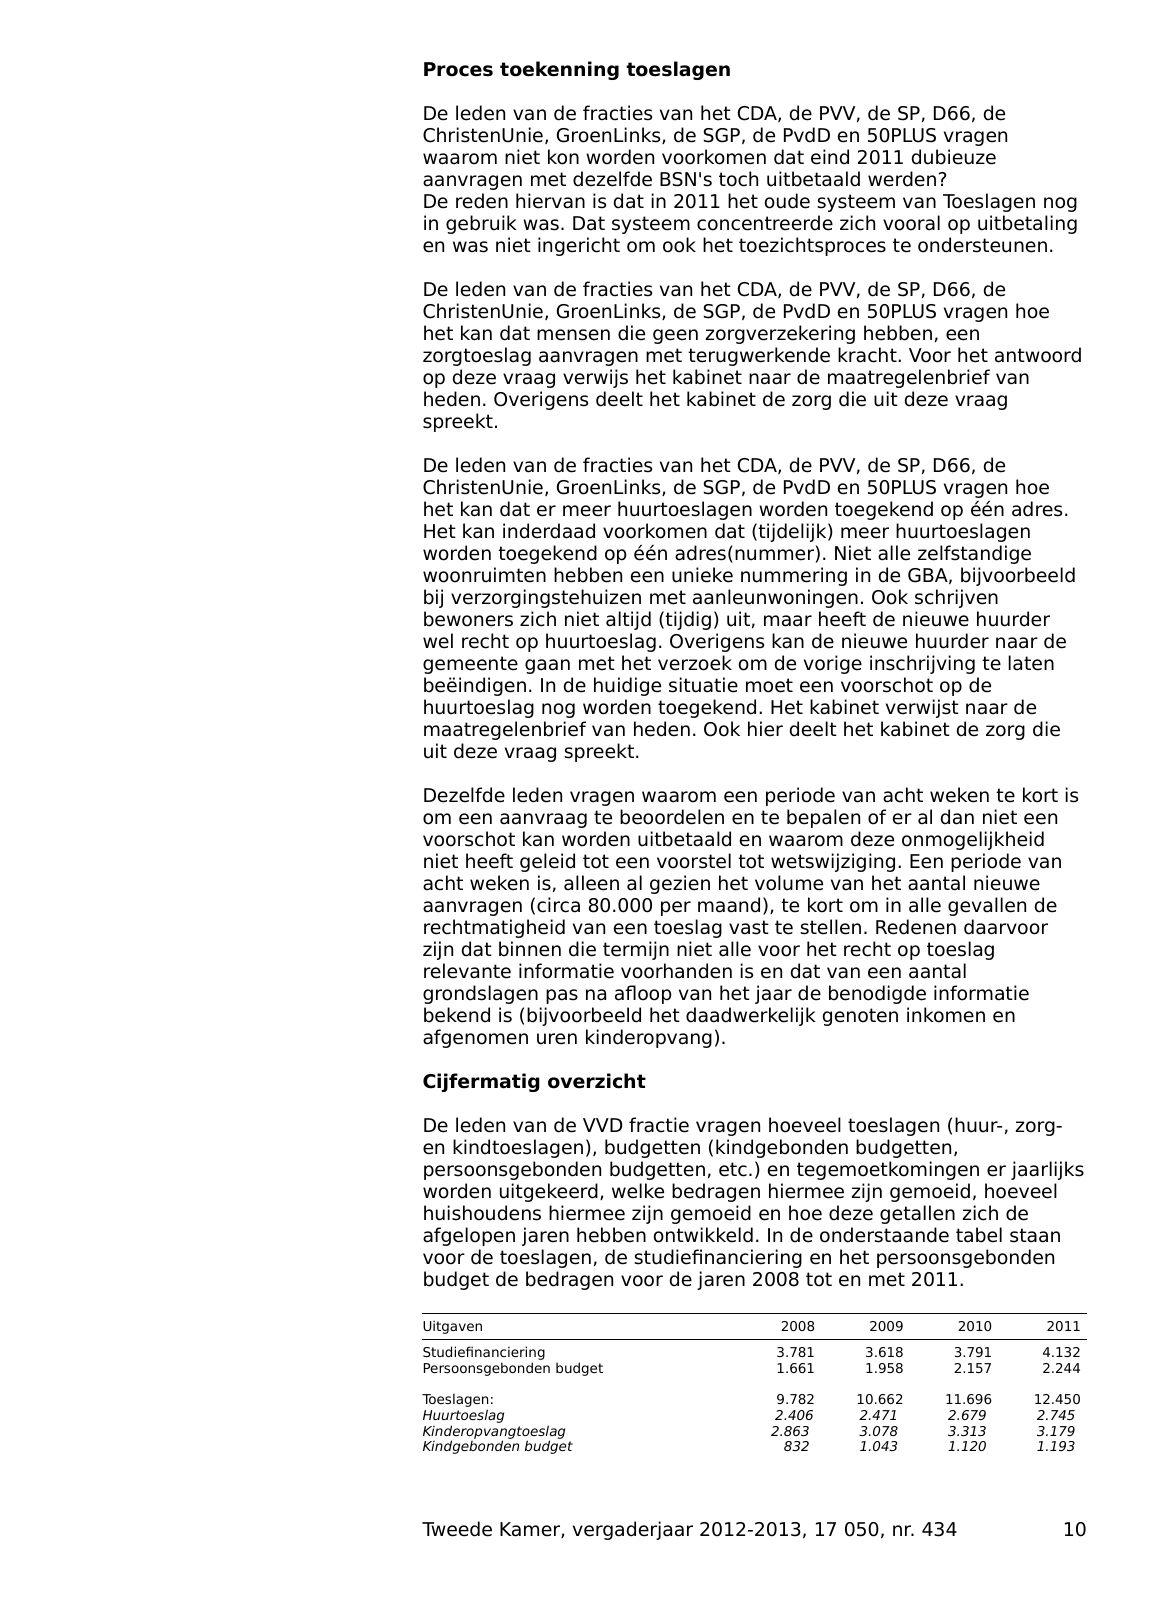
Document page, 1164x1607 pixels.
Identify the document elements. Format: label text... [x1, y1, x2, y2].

table_cell 2.745 [998, 1408, 1087, 1423]
table_cell 1.958 [821, 1361, 909, 1376]
table_cell [998, 1376, 1087, 1392]
subtitle Proces toekenning toeslagen [422, 59, 1087, 81]
table_cell 3.313 [910, 1424, 998, 1439]
table_cell 3.781 [732, 1340, 821, 1361]
table_cell Toeslagen: [422, 1392, 732, 1408]
table_cell 3.179 [998, 1424, 1087, 1439]
table_cell 2.679 [910, 1408, 998, 1423]
table_cell [910, 1376, 998, 1392]
table_header 2011 [998, 1314, 1087, 1339]
table_cell 3.618 [821, 1340, 909, 1361]
text De reden hiervan is dat in 2011 het oude systeem van Toeslagen nog in gebruik was. Dat systeem concentreerde zich vooral op uitbetaling en was niet ingericht om ook het toezichtsproces te ondersteunen. [422, 191, 1087, 257]
table_cell 4.132 [998, 1340, 1087, 1361]
table_cell 2.471 [821, 1408, 909, 1423]
subtitle Cijfermatig overzicht [422, 1071, 1087, 1093]
table_header Uitgaven [422, 1314, 732, 1339]
table_cell 11.696 [910, 1392, 998, 1408]
table_cell Persoonsgebonden budget [422, 1361, 732, 1376]
table_cell 2.157 [910, 1361, 998, 1376]
table_cell Kinderopvangtoeslag [422, 1424, 732, 1439]
table_cell [732, 1376, 821, 1392]
table_cell Kindgebonden budget [422, 1439, 732, 1455]
table_header 2010 [910, 1314, 998, 1339]
text De leden van de fracties van het CDA, de PVV, de SP, D66, de ChristenUnie, GroenLinks, de SGP, de PvdD en 50PLUS vragen hoe het kan dat er meer huurtoeslagen worden toegekend op één adres. Het kan inderdaad voorkomen dat (tijdelijk) meer huurtoeslagen worden toegekend op één adres(nummer). Niet alle zelfstandige woonruimten hebben een unieke nummering in de GBA, bijvoorbeeld bij verzorgingstehuizen met aanleunwoningen. Ook schrijven bewoners zich niet altijd (tijdig) uit, maar heeft de nieuwe huurder wel recht op huurtoeslag. Overigens kan de nieuwe huurder naar de gemeente gaan met het verzoek om de vorige inschrijving te laten beëindigen. In de huidige situatie moet een voorschot op de huurtoeslag nog worden toegekend. Het kabinet verwijst naar de maatregelenbrief van heden. Ook hier deelt het kabinet de zorg die uit deze vraag spreekt. [422, 455, 1087, 763]
table_cell 832 [732, 1439, 821, 1455]
table_cell 12.450 [998, 1392, 1087, 1408]
table_cell 2.244 [998, 1361, 1087, 1376]
table_cell 2.863 [732, 1424, 821, 1439]
text Dezelfde leden vragen waarom een periode van acht weken te kort is om een aanvraag te beoordelen en te bepalen of er al dan niet een voorschot kan worden uitbetaald en waarom deze onmogelijkheid niet heeft geleid tot een voorstel tot wetswijziging. Een periode van acht weken is, alleen al gezien het volume van het aantal nieuwe aanvragen (circa 80.000 per maand), te kort om in alle gevallen de rechtmatigheid van een toeslag vast te stellen. Redenen daarvoor zijn dat binnen die termijn niet alle voor het recht op toeslag relevante informatie voorhanden is en dat van een aantal grondslagen pas na afloop van het jaar de benodigde informatie bekend is (bijvoorbeeld het daadwerkelijk genoten inkomen en afgenomen uren kinderopvang). [422, 785, 1087, 1049]
text De leden van de fracties van het CDA, de PVV, de SP, D66, de ChristenUnie, GroenLinks, de SGP, de PvdD en 50PLUS vragen hoe het kan dat mensen die geen zorgverzekering hebben, een zorgtoeslag aanvragen met terugwerkende kracht. Voor het antwoord op deze vraag verwijs het kabinet naar de maatregelenbrief van heden. Overigens deelt het kabinet de zorg die uit deze vraag spreekt. [422, 279, 1087, 433]
table_cell 1.661 [732, 1361, 821, 1376]
table_cell [422, 1376, 732, 1392]
table_cell 2.406 [732, 1408, 821, 1423]
table_cell Huurtoeslag [422, 1408, 732, 1423]
table_cell 1.043 [821, 1439, 909, 1455]
table_cell 9.782 [732, 1392, 821, 1408]
table_cell 1.193 [998, 1439, 1087, 1455]
table_cell 3.791 [910, 1340, 998, 1361]
table_header 2009 [821, 1314, 909, 1339]
table_cell 10.662 [821, 1392, 909, 1408]
table_cell 1.120 [910, 1439, 998, 1455]
text De leden van de VVD fractie vragen hoeveel toeslagen (huur-, zorg- en kindtoeslagen), budgetten (kindgebonden budgetten, persoonsgebonden budgetten, etc.) en tegemoetkomingen er jaarlijks worden uitgekeerd, welke bedragen hiermee zijn gemoeid, hoeveel huishoudens hiermee zijn gemoeid en hoe deze getallen zich de afgelopen jaren hebben ontwikkeld. In de onderstaande tabel staan voor de toeslagen, de studiefinanciering en het persoonsgebonden budget de bedragen voor de jaren 2008 tot en met 2011. [422, 1115, 1087, 1291]
table_cell Studiefinanciering [422, 1340, 732, 1361]
table_header 2008 [732, 1314, 821, 1339]
table_cell 3.078 [821, 1424, 909, 1439]
text De leden van de fracties van het CDA, de PVV, de SP, D66, de ChristenUnie, GroenLinks, de SGP, de PvdD en 50PLUS vragen waarom niet kon worden voorkomen dat eind 2011 dubieuze aanvragen met dezelfde BSN's toch uitbetaald werden? [422, 103, 1087, 191]
table_cell [821, 1376, 909, 1392]
